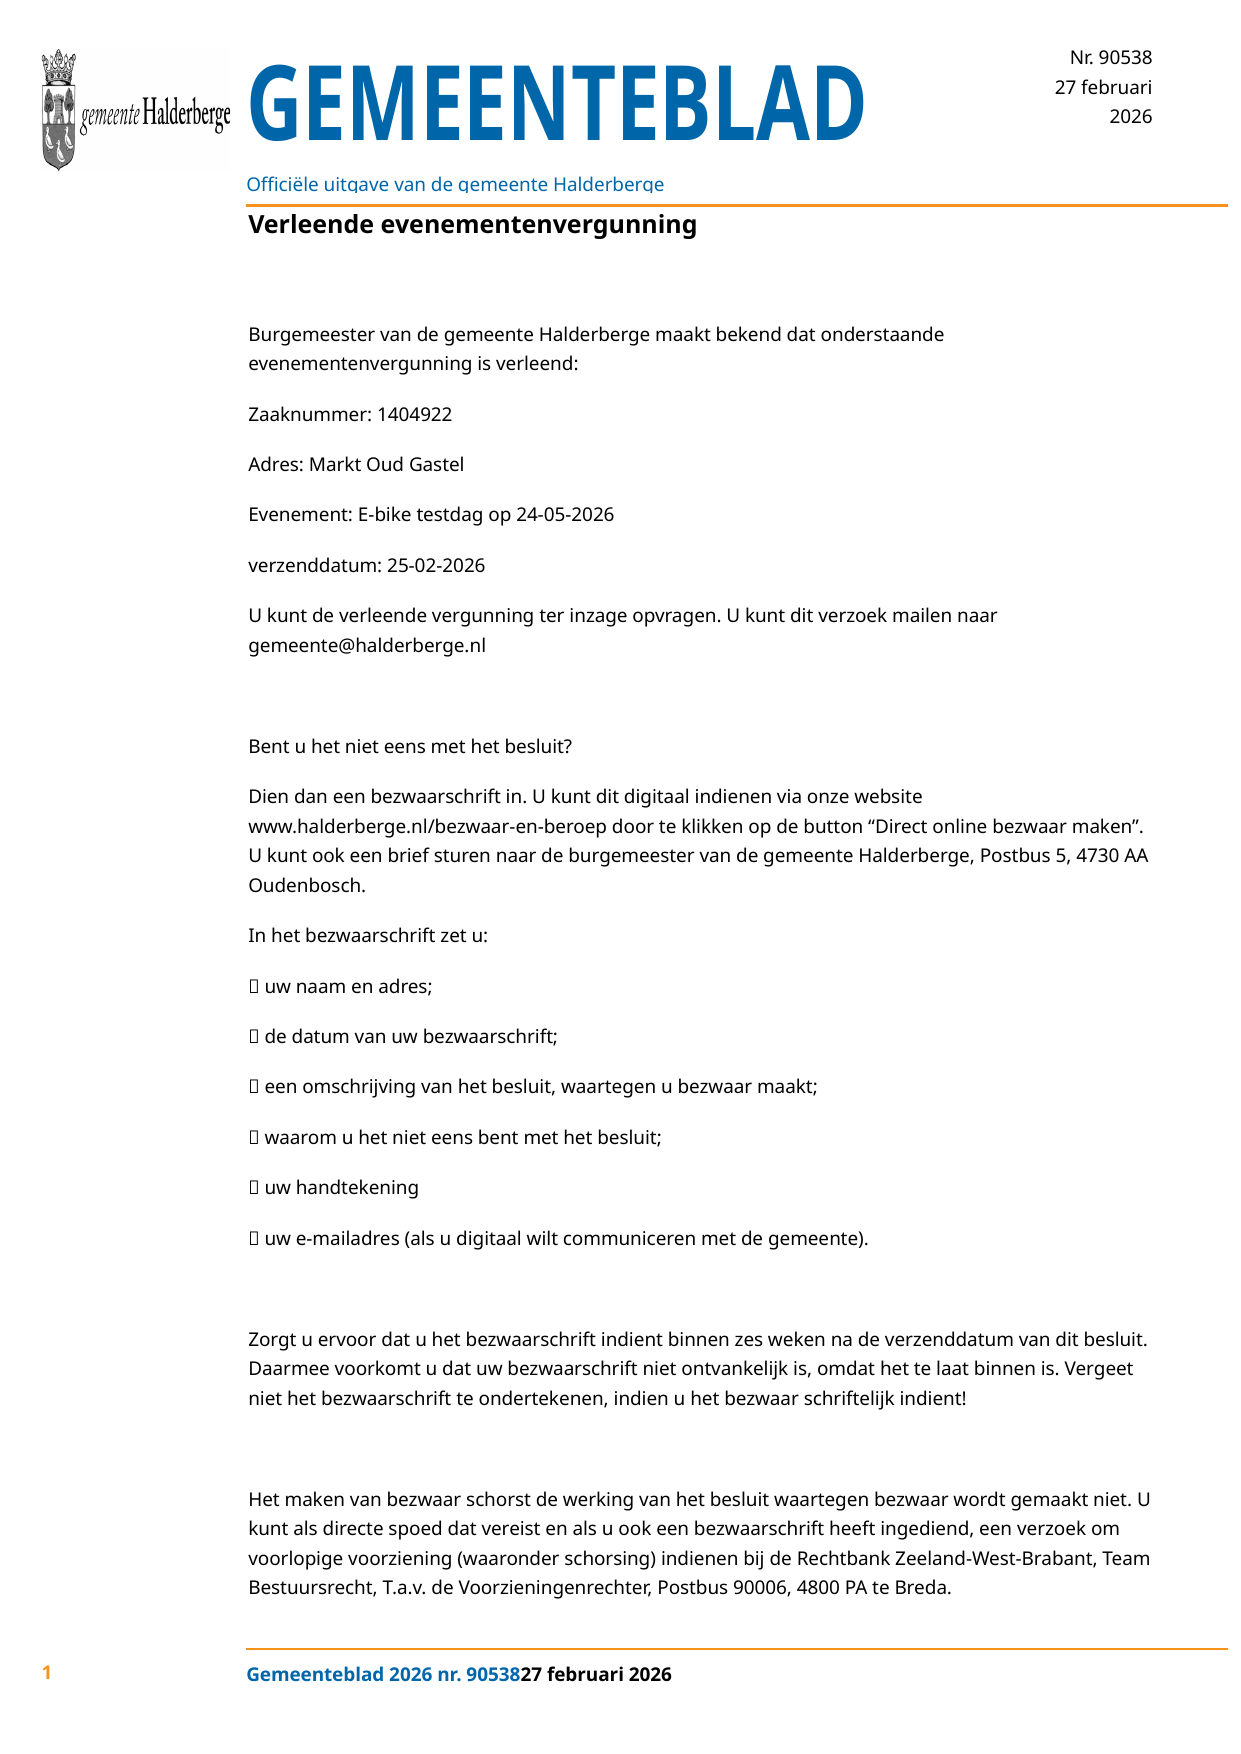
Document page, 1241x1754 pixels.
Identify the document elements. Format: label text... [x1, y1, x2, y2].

text Adres: Markt Oud Gastel [248, 451, 1152, 477]
text  uw naam en adres; [248, 973, 1152, 998]
text Zorgt u ervoor dat u het bezwaarschrift indient binnen zes weken na de verzenddatum van dit besluit. Daarmee voorkomt u dat uw bezwaarschrift niet ontvankelijk is, omdat het te laat binnen is. Vergeet niet het bezwaarschrift te ondertekenen, indien u het bezwaar schriftelijk indient! [248, 1326, 1152, 1411]
text  uw e-mailadres (als u digitaal wilt communiceren met de gemeente). [248, 1225, 1152, 1251]
text U kunt de verleende vergunning ter inzage opvragen. U kunt dit verzoek mailen naar gemeente@halderberge.nl [248, 602, 1152, 658]
text  uw handtekening [248, 1174, 1152, 1200]
text Het maken van bezwaar schorst de werking van het besluit waartegen bezwaar wordt gemaakt niet. U kunt als directe spoed dat vereist en als u ook een bezwaarschrift heeft ingediend, een verzoek om voorlopige voorziening (waaronder schorsing) indienen bij de Rechtbank Zeeland-West-Brabant, Team Bestuursrecht, T.a.v. de Voorzieningenrechter, Postbus 90006, 4800 PA te Breda. [248, 1486, 1152, 1600]
text Dien dan een bezwaarschrift in. U kunt dit digitaal indienen via onze website www.halderberge.nl/bezwaar-en-beroep door te klikken op de button “Direct online bezwaar maken”. U kunt ook een brief sturen naar de burgemeester van de gemeente Halderberge, Postbus 5, 4730 AA Oudenbosch. [248, 783, 1152, 898]
text Burgemeester van de gemeente Halderberge maakt bekend dat onderstaande evenementenvergunning is verleend: [248, 321, 1152, 376]
text  de datum van uw bezwaarschrift; [248, 1023, 1152, 1049]
text Bent u het niet eens met het besluit? [248, 733, 1152, 758]
text Evenement: E-bike testdag op 24-05-2026 [248, 502, 1152, 527]
picture [41, 47, 231, 172]
text Verleende evenementenvergunning [248, 207, 1152, 241]
text  een omschrijving van het besluit, waartegen u bezwaar maakt; [248, 1074, 1152, 1099]
text In het bezwaarschrift zet u: [248, 922, 1152, 948]
text verzenddatum: 25-02-2026 [248, 552, 1152, 578]
text  waarom u het niet eens bent met het besluit; [248, 1124, 1152, 1150]
text Zaaknummer: 1404922 [248, 401, 1152, 426]
